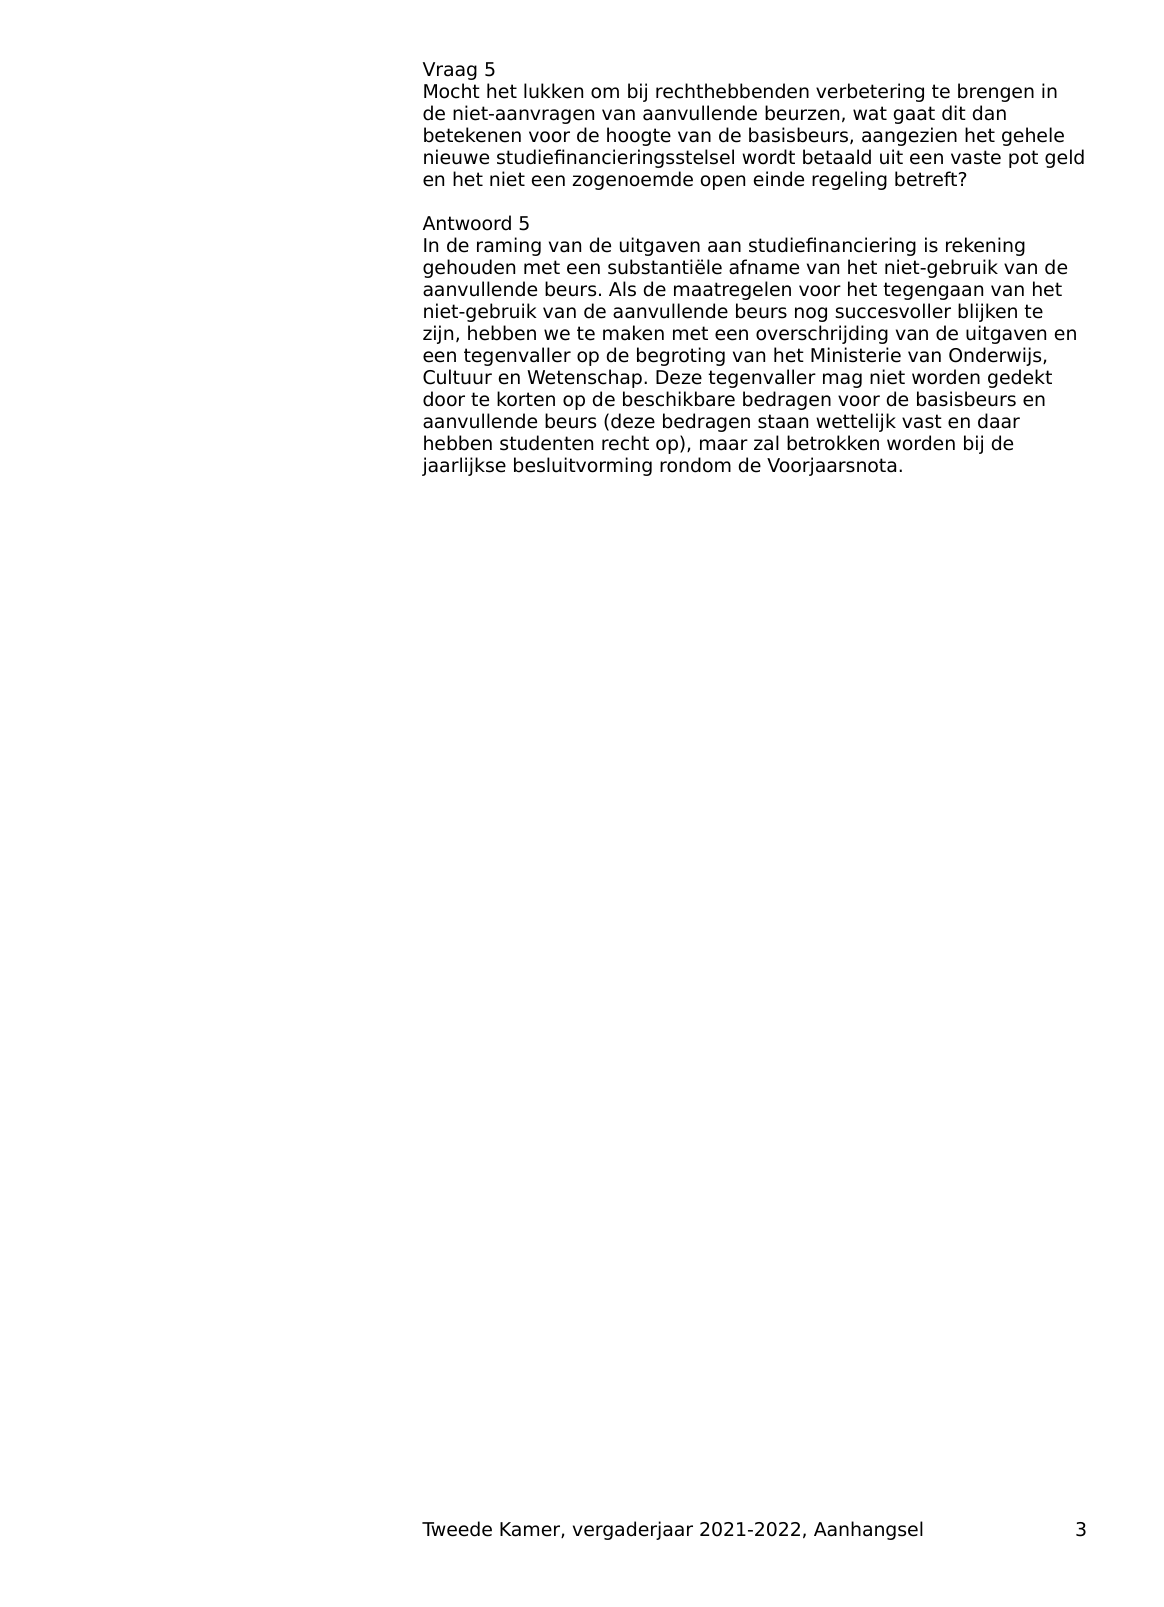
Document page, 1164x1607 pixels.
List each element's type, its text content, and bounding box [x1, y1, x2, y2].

text Mocht het lukken om bij rechthebbenden verbetering te brengen in de niet-aanvragen van aanvullende beurzen, wat gaat dit dan betekenen voor de hoogte van de basisbeurs, aangezien het gehele nieuwe studiefinancieringsstelsel wordt betaald uit een vaste pot geld en het niet een zogenoemde open einde regeling betreft? [422, 81, 1087, 191]
text In de raming van de uitgaven aan studiefinanciering is rekening gehouden met een substantiële afname van het niet-gebruik van de aanvullende beurs. Als de maatregelen voor het tegengaan van het niet-gebruik van de aanvullende beurs nog succesvoller blijken te zijn, hebben we te maken met een overschrijding van de uitgaven en een tegenvaller op de begroting van het Ministerie van Onderwijs, Cultuur en Wetenschap. Deze tegenvaller mag niet worden gedekt door te korten op de beschikbare bedragen voor de basisbeurs en aanvullende beurs (deze bedragen staan wettelijk vast en daar hebben studenten recht op), maar zal betrokken worden bij de jaarlijkse besluitvorming rondom de Voorjaarsnota. [422, 235, 1087, 477]
text Vraag 5 [422, 59, 1087, 81]
text Antwoord 5 [422, 213, 1087, 235]
